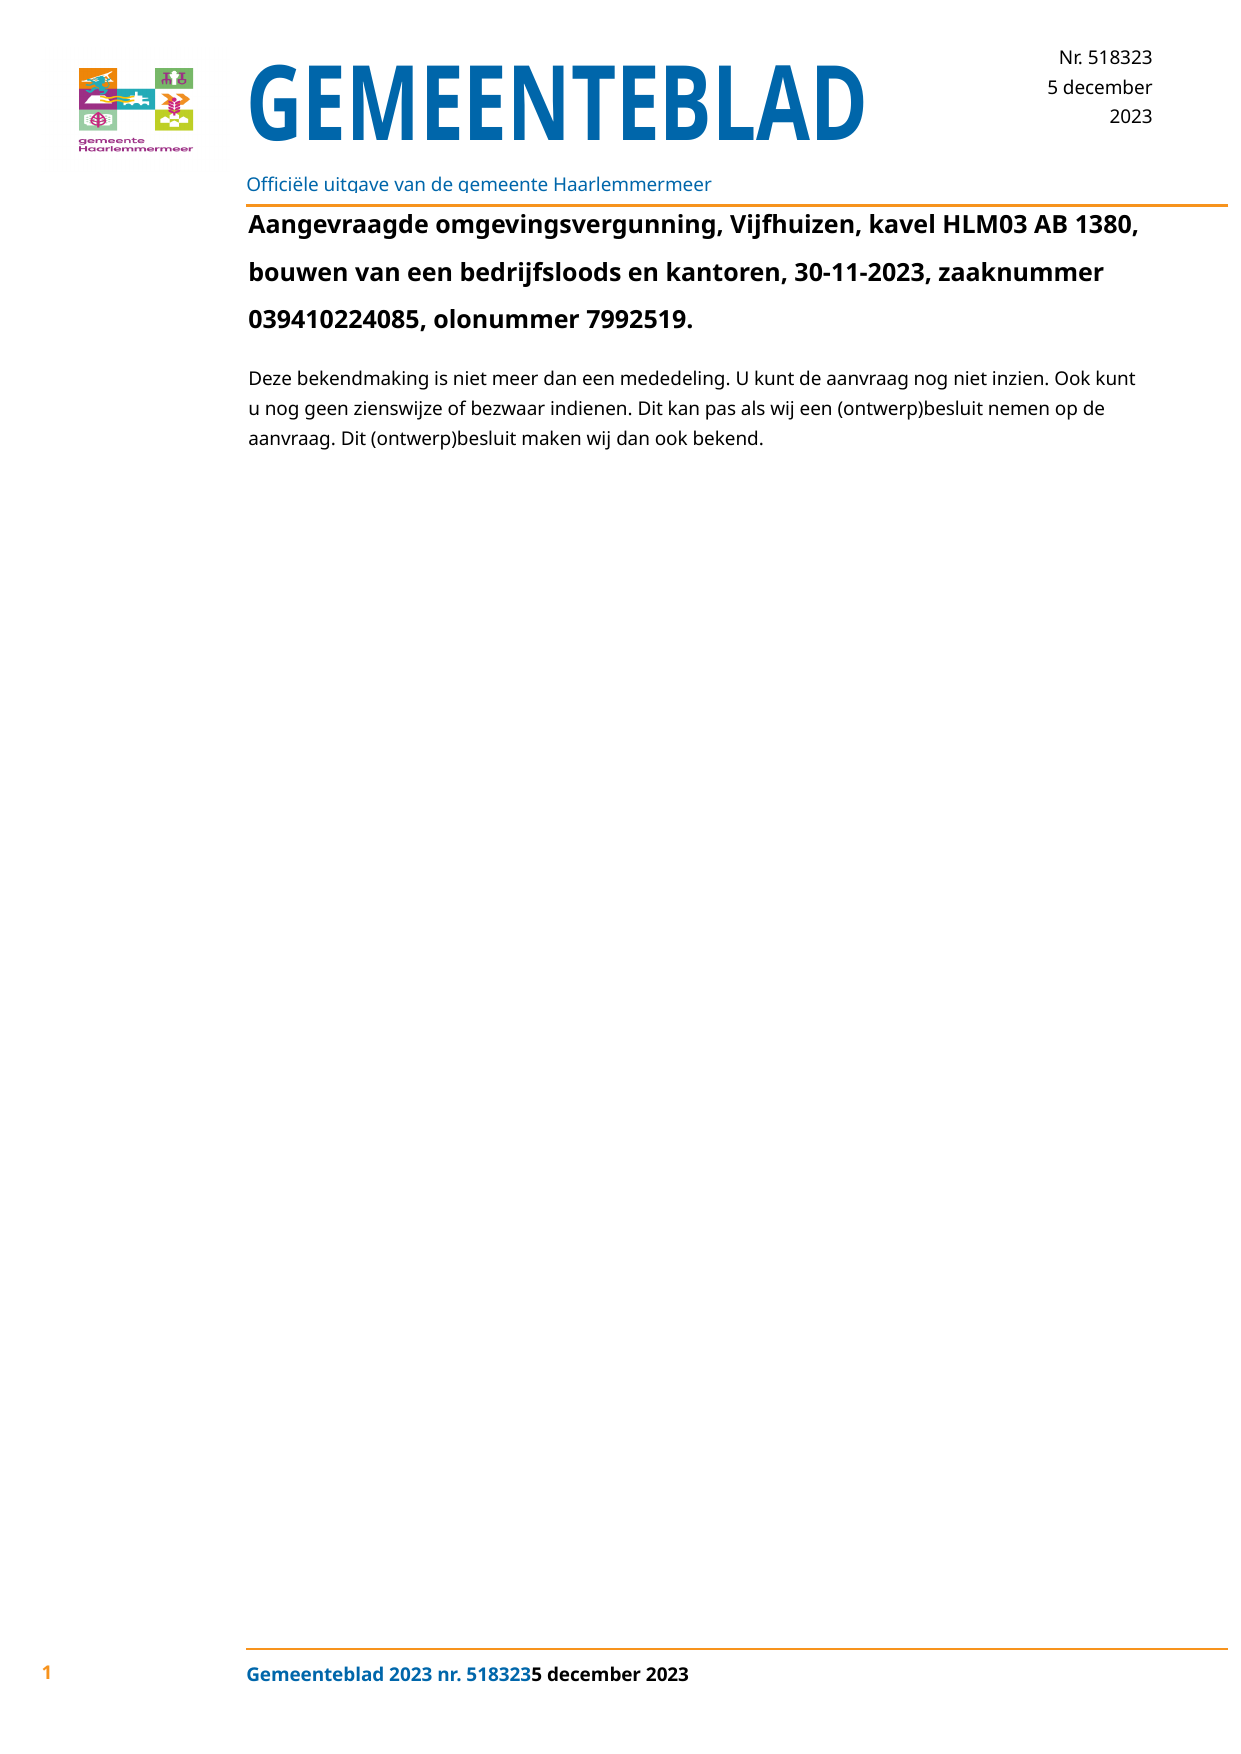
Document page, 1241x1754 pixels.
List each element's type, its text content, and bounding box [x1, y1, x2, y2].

picture [41, 47, 231, 172]
text Deze bekendmaking is niet meer dan een mededeling. U kunt de aanvraag nog niet inzien. Ook kunt u nog geen zienswijze of bezwaar indienen. Dit kan pas als wij een (ontwerp)besluit nemen op de aanvraag. Dit (ontwerp)besluit maken wij dan ook bekend. [248, 366, 1152, 450]
text Aangevraagde omgevingsvergunning, Vijfhuizen, kavel HLM03 AB 1380, bouwen van een bedrijfsloods en kantoren, 30-11-2023, zaaknummer 039410224085, olonummer 7992519. [248, 207, 1152, 336]
